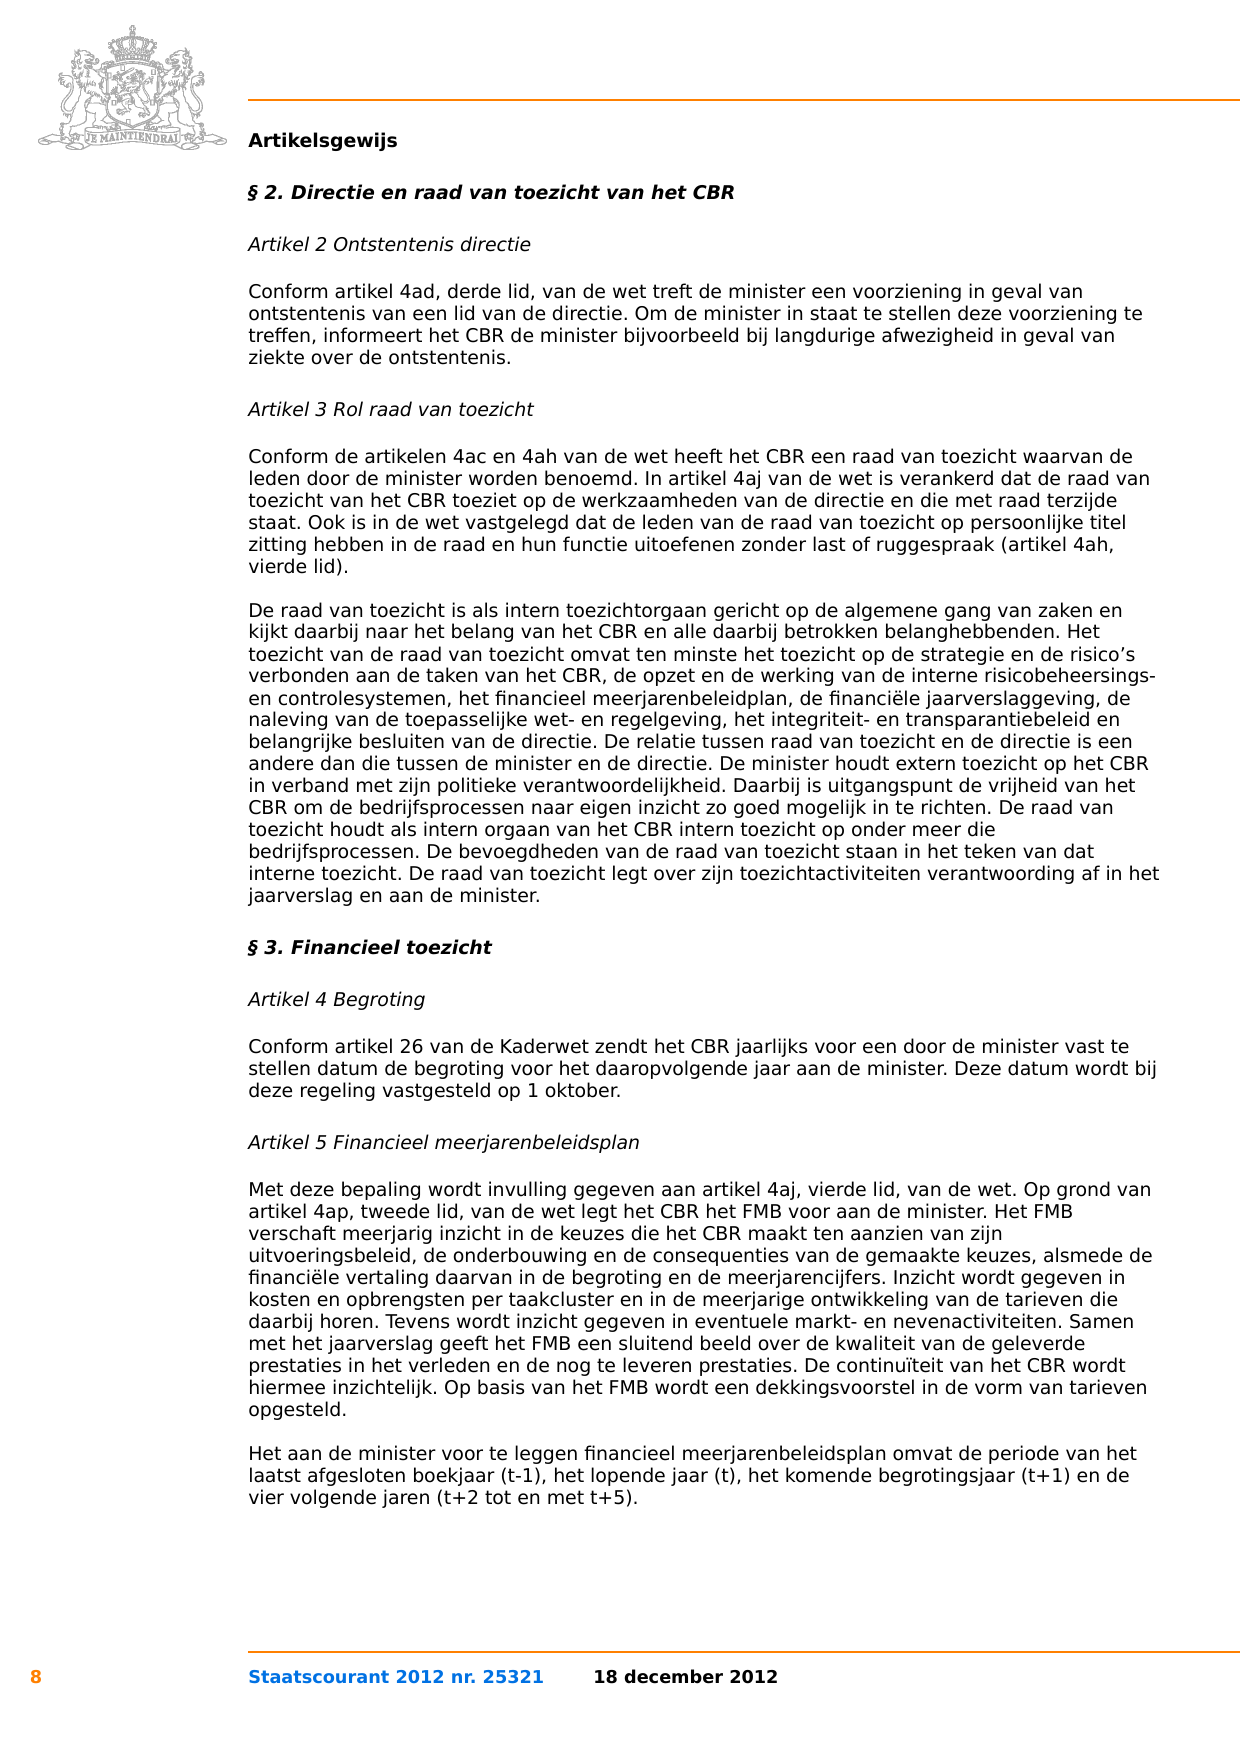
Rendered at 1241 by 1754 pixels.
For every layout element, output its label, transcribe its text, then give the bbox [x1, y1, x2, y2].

text Conform de artikelen 4ac en 4ah van de wet heeft het CBR een raad van toezicht waarvan de leden door de minister worden benoemd. In artikel 4aj van de wet is verankerd dat de raad van toezicht van het CBR toeziet op de werkzaamheden van de directie en die met raad terzijde staat. Ook is in de wet vastgelegd dat de leden van de raad van toezicht op persoonlijke titel zitting hebben in de raad en hun functie uitoefenen zonder last of ruggespraak (artikel 4ah, vierde lid). [248, 446, 1163, 578]
subtitle § 3. Financieel toezicht [248, 937, 1163, 959]
text Het aan de minister voor te leggen financieel meerjarenbeleidsplan omvat de periode van het laatst afgesloten boekjaar (t-1), het lopende jaar (t), het komende begrotingsjaar (t+1) en de vier volgende jaren (t+2 tot en met t+5). [248, 1443, 1163, 1509]
subtitle § 2. Directie en raad van toezicht van het CBR [248, 182, 1163, 204]
subtitle Artikelsgewijs [248, 130, 1163, 152]
text Conform artikel 4ad, derde lid, van de wet treft de minister een voorziening in geval van ontstentenis van een lid van de directie. Om de minister in staat te stellen deze voorziening te treffen, informeert het CBR de minister bijvoorbeeld bij langdurige afwezigheid in geval van ziekte over de ontstentenis. [248, 281, 1163, 369]
text Met deze bepaling wordt invulling gegeven aan artikel 4aj, vierde lid, van de wet. Op grond van artikel 4ap, tweede lid, van de wet legt het CBR het FMB voor aan de minister. Het FMB verschaft meerjarig inzicht in de keuzes die het CBR maakt ten aanzien van zijn uitvoeringsbeleid, de onderbouwing en de consequenties van de gemaakte keuzes, alsmede de financiële vertaling daarvan in de begroting en de meerjarencijfers. Inzicht wordt gegeven in kosten en opbrengsten per taakcluster en in de meerjarige ontwikkeling van de tarieven die daarbij horen. Tevens wordt inzicht gegeven in eventuele markt- en nevenactiviteiten. Samen met het jaarverslag geeft het FMB een sluitend beeld over de kwaliteit van de geleverde prestaties in het verleden en de nog te leveren prestaties. De continuïteit van het CBR wordt hiermee inzichtelijk. Op basis van het FMB wordt een dekkingsvoorstel in de vorm van tarieven opgesteld. [248, 1179, 1163, 1421]
picture [38, 25, 227, 150]
subtitle Artikel 3 Rol raad van toezicht [248, 399, 1163, 421]
text Conform artikel 26 van de Kaderwet zendt het CBR jaarlijks voor een door de minister vast te stellen datum de begroting voor het daaropvolgende jaar aan de minister. Deze datum wordt bij deze regeling vastgesteld op 1 oktober. [248, 1036, 1163, 1102]
subtitle Artikel 4 Begroting [248, 989, 1163, 1011]
subtitle Artikel 5 Financieel meerjarenbeleidsplan [248, 1132, 1163, 1154]
text De raad van toezicht is als intern toezichtorgaan gericht op de algemene gang van zaken en kijkt daarbij naar het belang van het CBR en alle daarbij betrokken belanghebbenden. Het toezicht van de raad van toezicht omvat ten minste het toezicht op de strategie en de risico’s verbonden aan de taken van het CBR, de opzet en de werking van de interne risicobeheersings- en controlesystemen, het financieel meerjarenbeleidplan, de financiële jaarverslaggeving, de naleving van de toepasselijke wet- en regelgeving, het integriteit- en transparantiebeleid en belangrijke besluiten van de directie. De relatie tussen raad van toezicht en de directie is een andere dan die tussen de minister en de directie. De minister houdt extern toezicht op het CBR in verband met zijn politieke verantwoordelijkheid. Daarbij is uitgangspunt de vrijheid van het CBR om de bedrijfsprocessen naar eigen inzicht zo goed mogelijk in te richten. De raad van toezicht houdt als intern orgaan van het CBR intern toezicht op onder meer die bedrijfsprocessen. De bevoegdheden van de raad van toezicht staan in het teken van dat interne toezicht. De raad van toezicht legt over zijn toezichtactiviteiten verantwoording af in het jaarverslag en aan de minister. [248, 599, 1163, 907]
subtitle Artikel 2 Ontstentenis directie [248, 234, 1163, 256]
